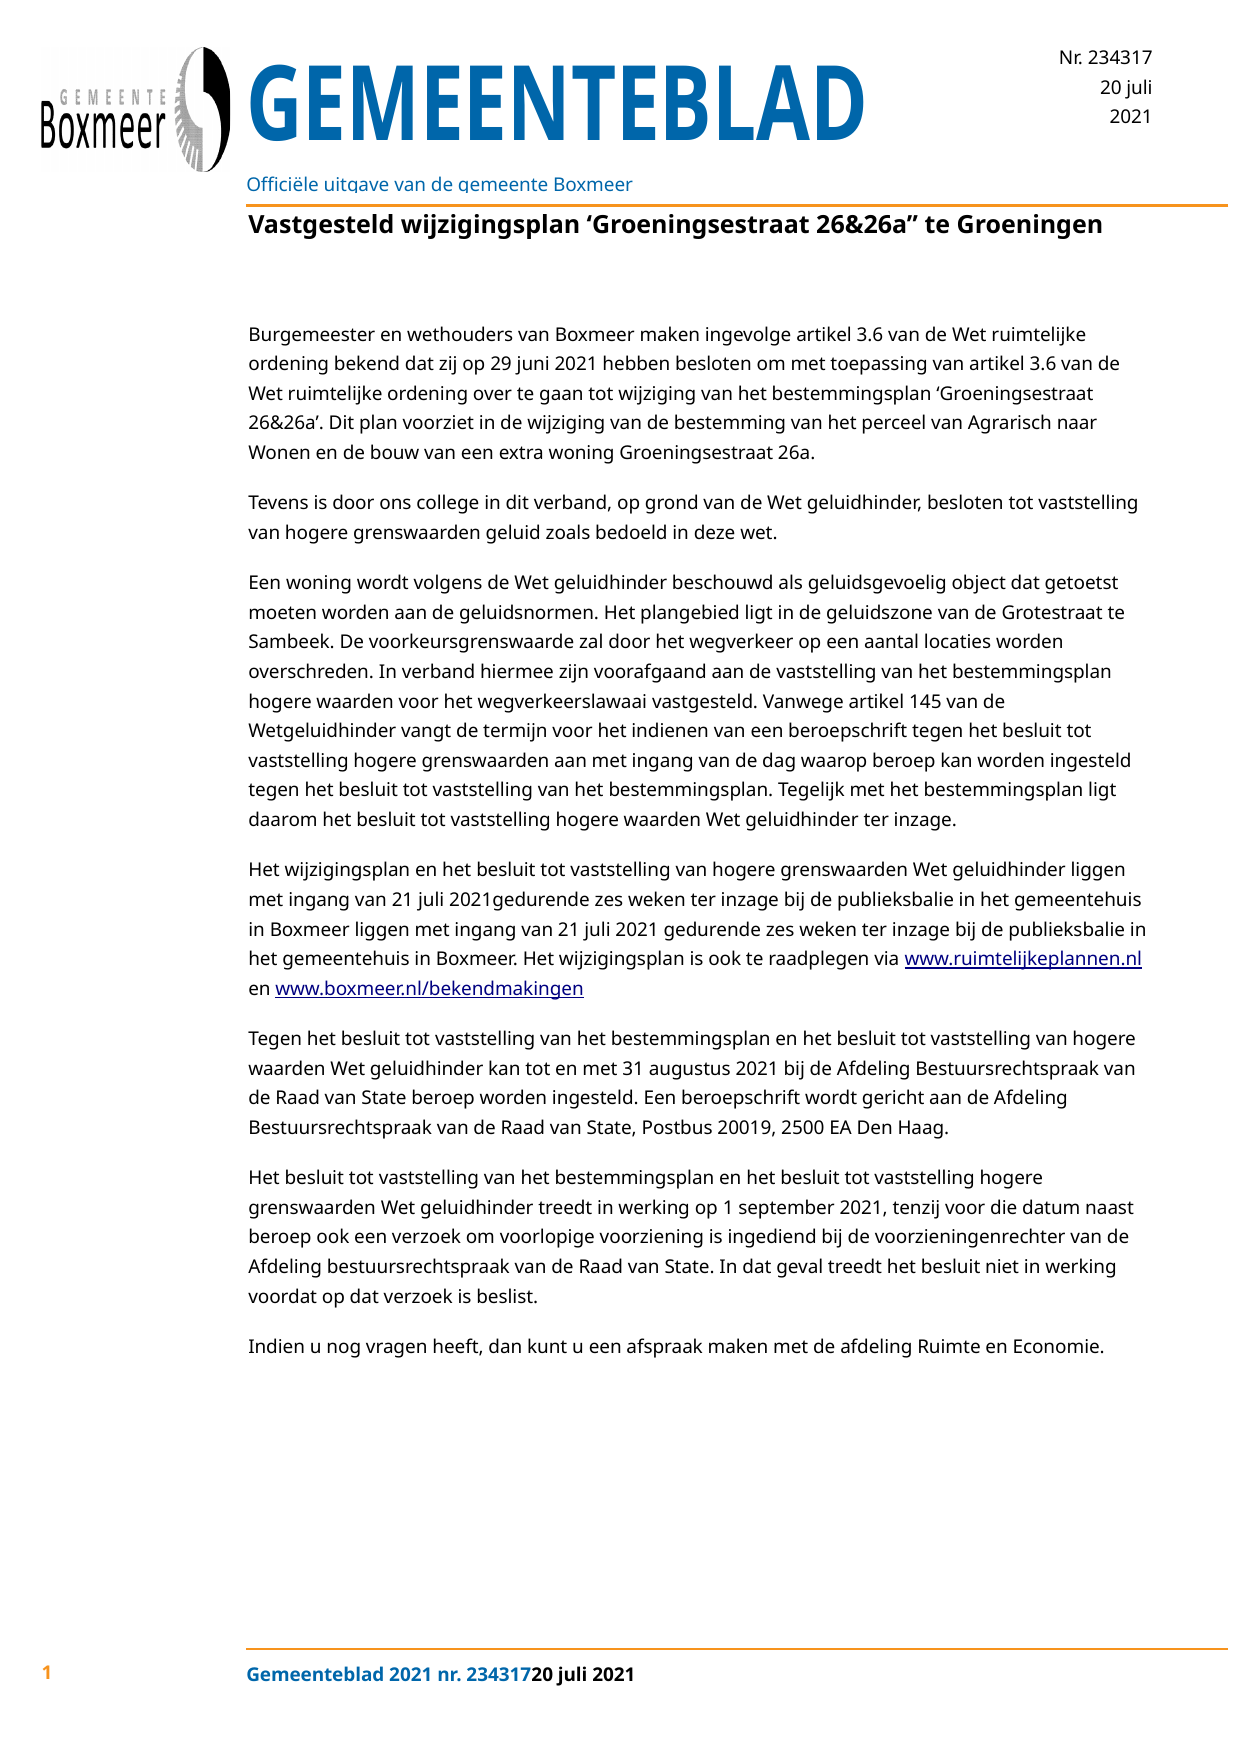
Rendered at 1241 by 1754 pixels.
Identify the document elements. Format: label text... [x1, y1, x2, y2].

text Tevens is door ons college in dit verband, op grond van de Wet geluidhinder, besloten tot vaststelling van hogere grenswaarden geluid zoals bedoeld in deze wet. [248, 489, 1152, 545]
text Het wijzigingsplan en het besluit tot vaststelling van hogere grenswaarden Wet geluidhinder liggen met ingang van 21 juli 2021gedurende zes weken ter inzage bij de publieksbalie in het gemeentehuis in Boxmeer liggen met ingang van 21 juli 2021 gedurende zes weken ter inzage bij de publieksbalie in het gemeentehuis in Boxmeer. Het wijzigingsplan is ook te raadplegen via www.ruimtelijkeplannen.nl en www.boxmeer.nl/bekendmakingen [248, 857, 1152, 1001]
picture [41, 47, 231, 172]
text Tegen het besluit tot vaststelling van het bestemmingsplan en het besluit tot vaststelling van hogere waarden Wet geluidhinder kan tot en met 31 augustus 2021 bij de Afdeling Bestuursrechtspraak van de Raad van State beroep worden ingesteld. Een beroepschrift wordt gericht aan de Afdeling Bestuursrechtspraak van de Raad van State, Postbus 20019, 2500 EA Den Haag. [248, 1025, 1152, 1140]
text Een woning wordt volgens de Wet geluidhinder beschouwd als geluidsgevoelig object dat getoetst moeten worden aan de geluidsnormen. Het plangebied ligt in de geluidszone van de Grotestraat te Sambeek. De voorkeursgrenswaarde zal door het wegverkeer op een aantal locaties worden overschreden. In verband hiermee zijn voorafgaand aan de vaststelling van het bestemmingsplan hogere waarden voor het wegverkeerslawaai vastgesteld. Vanwege artikel 145 van de Wetgeluidhinder vangt de termijn voor het indienen van een beroepschrift tegen het besluit tot vaststelling hogere grenswaarden aan met ingang van de dag waarop beroep kan worden ingesteld tegen het besluit tot vaststelling van het bestemmingsplan. Tegelijk met het bestemmingsplan ligt daarom het besluit tot vaststelling hogere waarden Wet geluidhinder ter inzage. [248, 569, 1152, 832]
text Het besluit tot vaststelling van het bestemmingsplan en het besluit tot vaststelling hogere grenswaarden Wet geluidhinder treedt in werking op 1 september 2021, tenzij voor die datum naast beroep ook een verzoek om voorlopige voorziening is ingediend bij de voorzieningenrechter van de Afdeling bestuursrechtspraak van de Raad van State. In dat geval treedt het besluit niet in werking voordat op dat verzoek is beslist. [248, 1164, 1152, 1308]
text Burgemeester en wethouders van Boxmeer maken ingevolge artikel 3.6 van de Wet ruimtelijke ordening bekend dat zij op 29 juni 2021 hebben besloten om met toepassing van artikel 3.6 van de Wet ruimtelijke ordening over te gaan tot wijziging van het bestemmingsplan ‘Groeningsestraat 26&26a’. Dit plan voorziet in de wijziging van de bestemming van het perceel van Agrarisch naar Wonen en de bouw van een extra woning Groeningsestraat 26a. [248, 321, 1152, 465]
text Indien u nog vragen heeft, dan kunt u een afspraak maken met de afdeling Ruimte en Economie. [248, 1333, 1152, 1359]
text Vastgesteld wijzigingsplan ‘Groeningsestraat 26&26a” te Groeningen [248, 207, 1152, 241]
